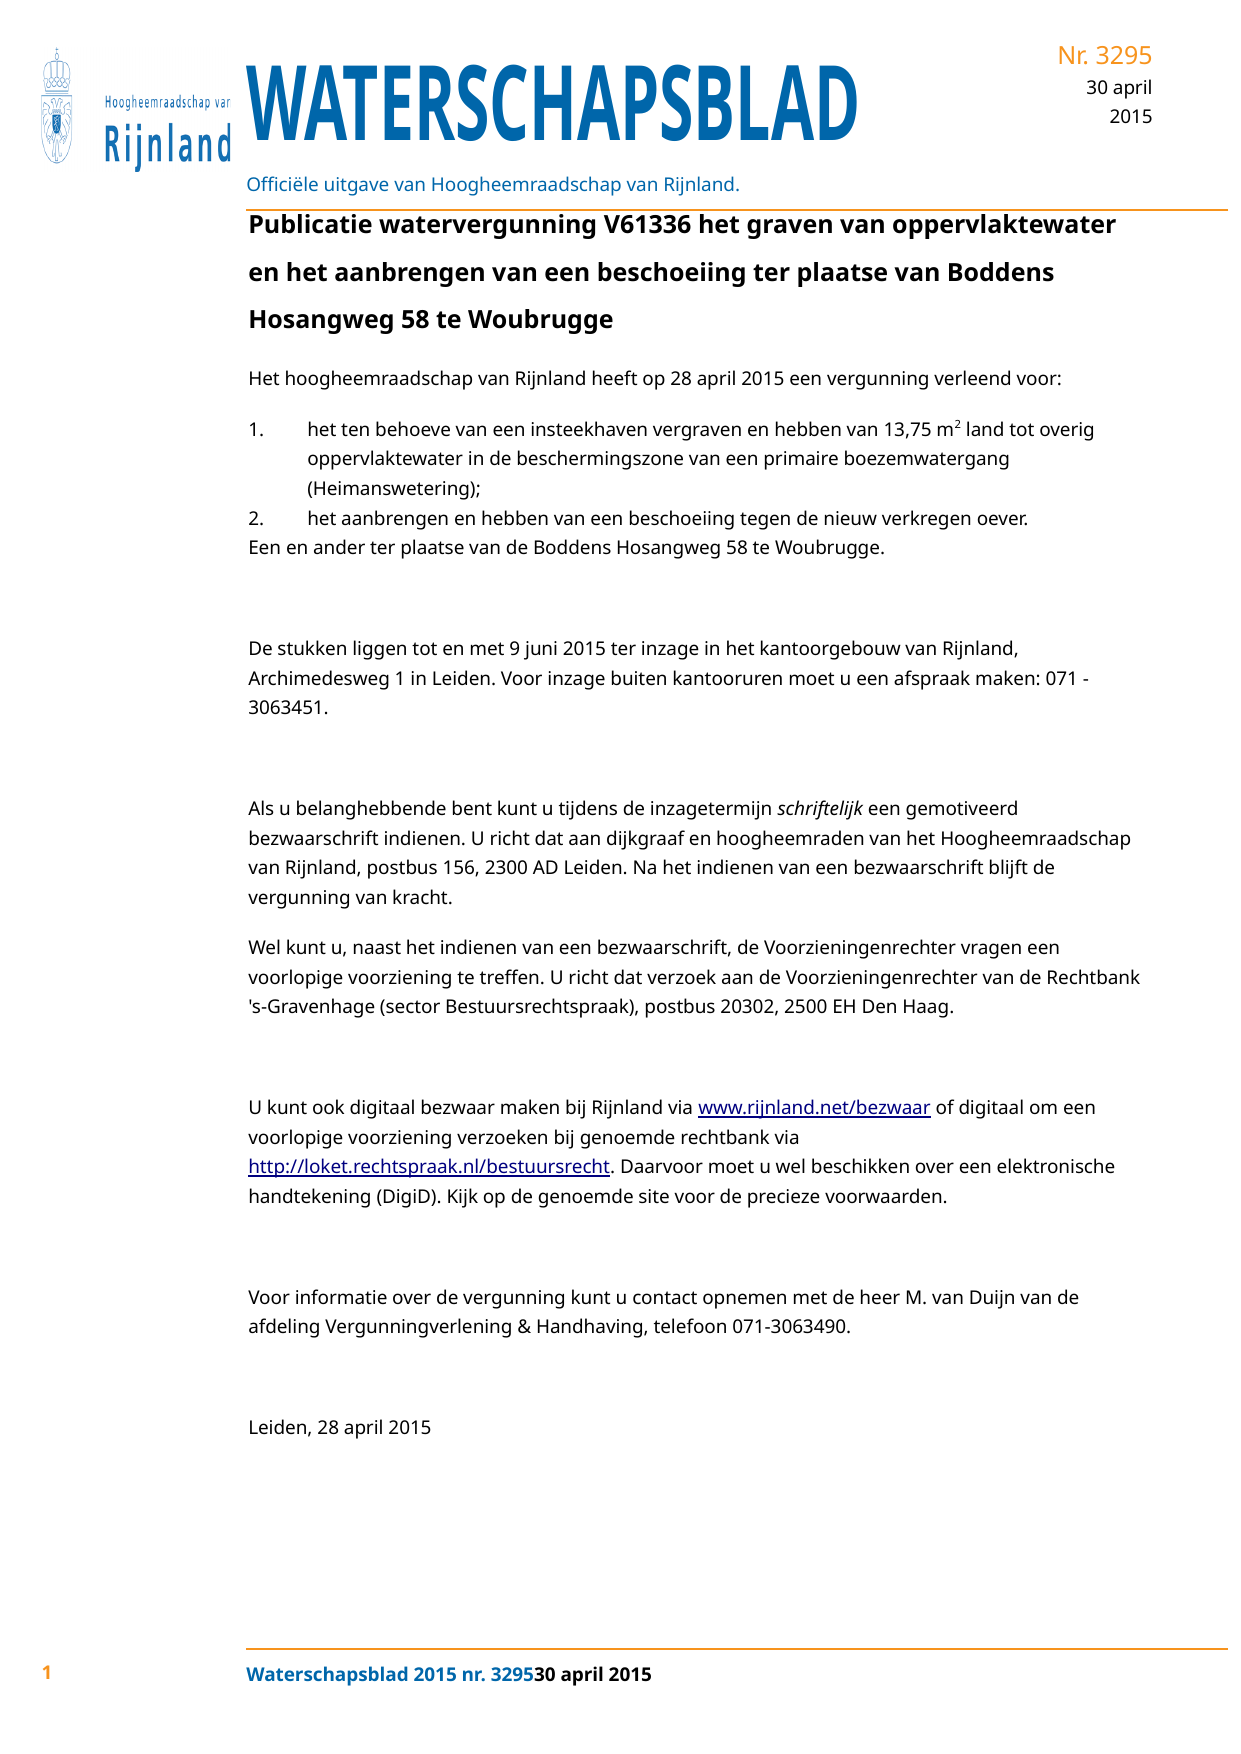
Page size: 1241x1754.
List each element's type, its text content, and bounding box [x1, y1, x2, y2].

text Als u belanghebbende bent kunt u tijdens de inzagetermijn schriftelijk een gemotiveerd bezwaarschrift indienen. U richt dat aan dijkgraaf en hoogheemraden van het Hoogheemraadschap van Rijnland, postbus 156, 2300 AD Leiden. Na het indienen van een bezwaarschrift blijft de vergunning van kracht. [248, 795, 1152, 909]
list het aanbrengen en hebben van een beschoeiing tegen de nieuw verkregen oever. [248, 505, 1152, 530]
text U kunt ook digitaal bezwaar maken bij Rijnland via www.rijnland.net/bezwaar of digitaal om een voorlopige voorziening verzoeken bij genoemde rechtbank via http://loket.rechtspraak.nl/bestuursrecht. Daarvoor moet u wel beschikken over een elektronische handtekening (DigiD). Kijk op de genoemde site voor de precieze voorwaarden. [248, 1094, 1152, 1209]
text Het hoogheemraadschap van Rijnland heeft op 28 april 2015 een vergunning verleend voor: [248, 366, 1152, 391]
picture [41, 47, 231, 172]
text Voor informatie over de vergunning kunt u contact opnemen met de heer M. van Duijn van de afdeling Vergunningverlening & Handhaving, telefoon 071-3063490. [248, 1284, 1152, 1339]
text Leiden, 28 april 2015 [248, 1414, 1152, 1440]
text Wel kunt u, naast het indienen van een bezwaarschrift, de Voorzieningenrechter vragen een voorlopige voorziening te treffen. U richt dat verzoek aan de Voorzieningenrechter van de Rechtbank 's-Gravenhage (sector Bestuursrechtspraak), postbus 20302, 2500 EH Den Haag. [248, 934, 1152, 1019]
list het ten behoeve van een insteekhaven vergraven en hebben van 13,75 m2 land tot overig oppervlaktewater in de beschermingszone van een primaire boezemwatergang (Heimanswetering); [248, 416, 1152, 501]
text Een en ander ter plaatse van de Boddens Hosangweg 58 te Woubrugge. [248, 534, 1152, 560]
text De stukken liggen tot en met 9 juni 2015 ter inzage in het kantoorgebouw van Rijnland, Archimedesweg 1 in Leiden. Voor inzage buiten kantooruren moet u een afspraak maken: 071 - 3063451. [248, 635, 1152, 720]
text Publicatie watervergunning V61336 het graven van oppervlaktewater en het aanbrengen van een beschoeiing ter plaatse van Boddens Hosangweg 58 te Woubrugge [248, 211, 1152, 336]
